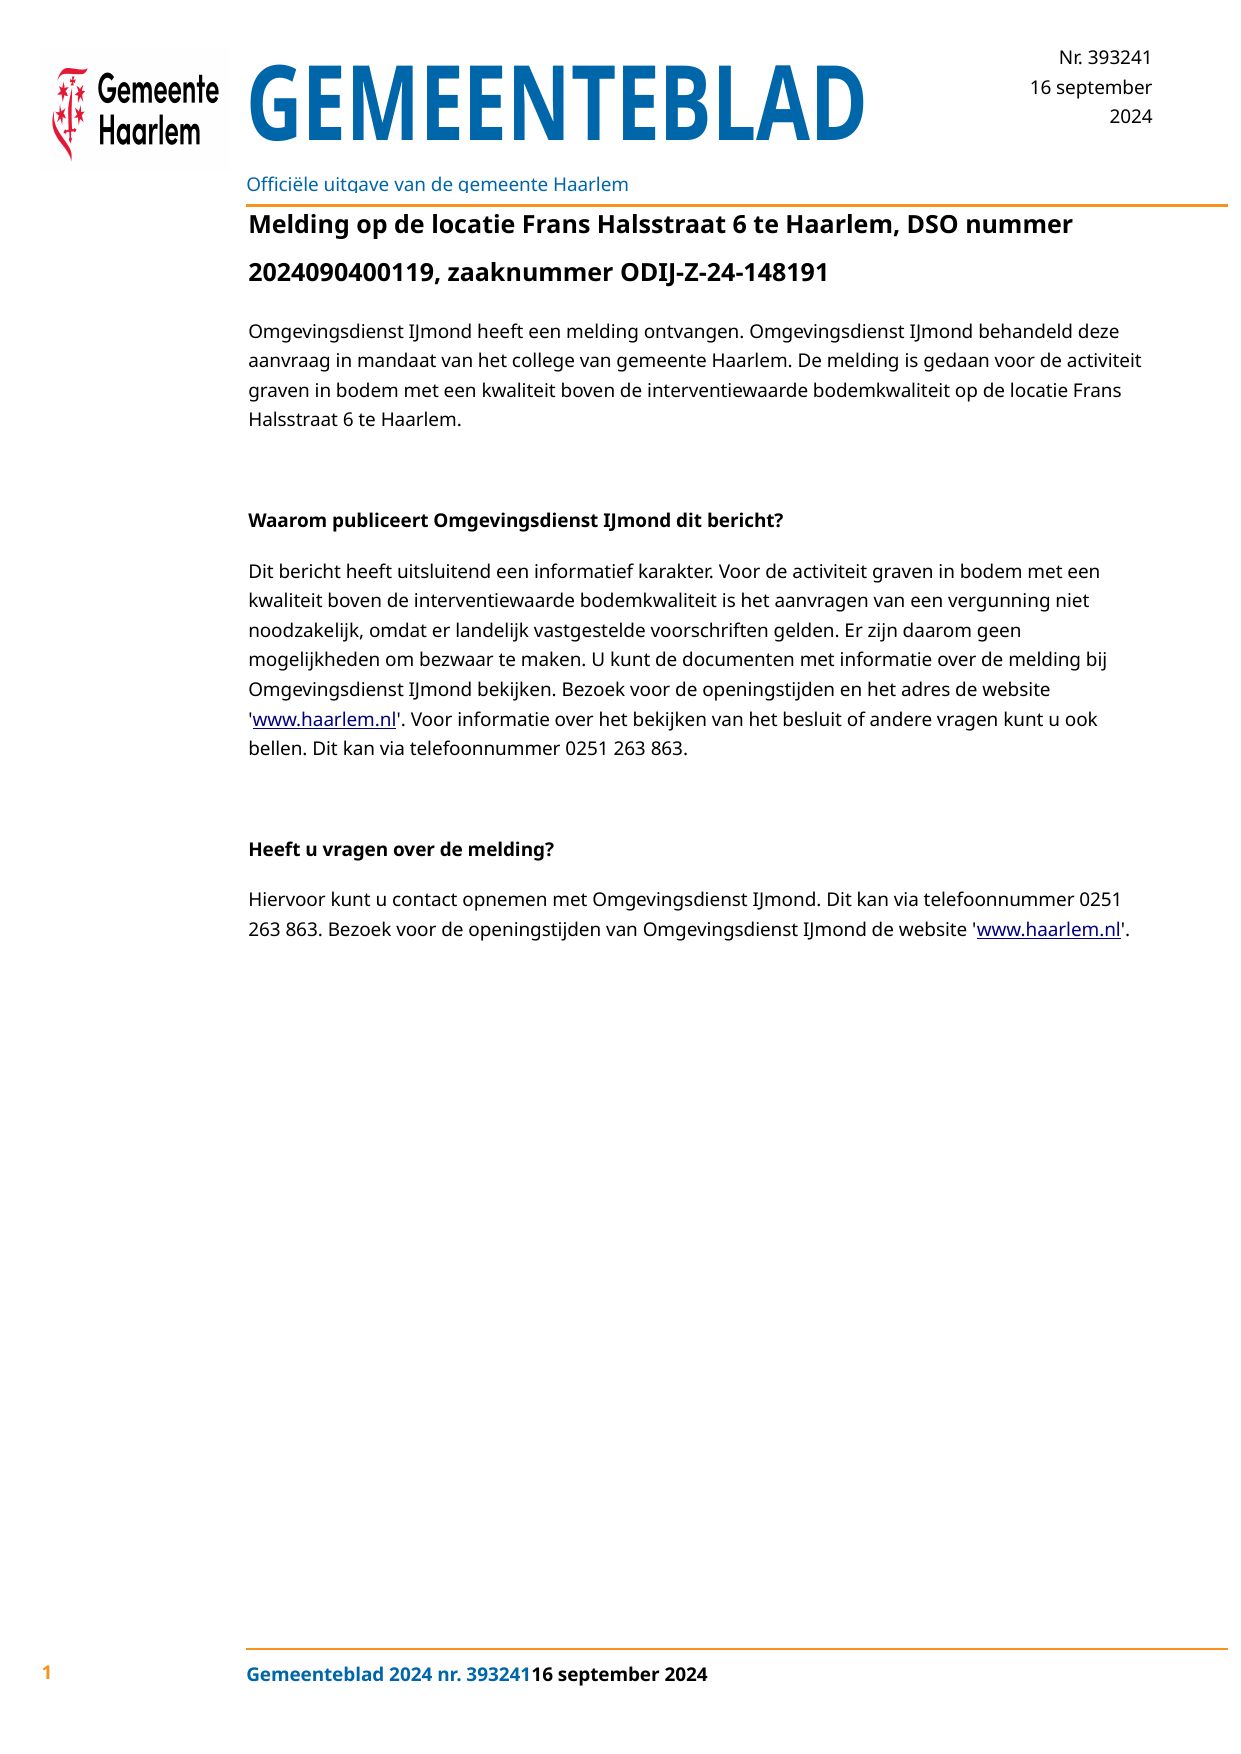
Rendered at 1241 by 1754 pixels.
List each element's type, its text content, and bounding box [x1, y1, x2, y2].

text Hiervoor kunt u contact opnemen met Omgevingsdienst IJmond. Dit kan via telefoonnummer 0251 263 863. Bezoek voor de openingstijden van Omgevingsdienst IJmond de website 'www.haarlem.nl'. [248, 887, 1152, 942]
text Omgevingsdienst IJmond heeft een melding ontvangen. Omgevingsdienst IJmond behandeld deze aanvraag in mandaat van het college van gemeente Haarlem. De melding is gedaan voor de activiteit graven in bodem met een kwaliteit boven de interventiewaarde bodemkwaliteit op de locatie Frans Halsstraat 6 te Haarlem. [248, 318, 1152, 432]
text Heeft u vragen over de melding? [248, 836, 1152, 862]
picture [41, 47, 231, 172]
text Dit bericht heeft uitsluitend een informatief karakter. Voor de activiteit graven in bodem met een kwaliteit boven de interventiewaarde bodemkwaliteit is het aanvragen van een vergunning niet noodzakelijk, omdat er landelijk vastgestelde voorschriften gelden. Er zijn daarom geen mogelijkheden om bezwaar te maken. U kunt de documenten met informatie over de melding bij Omgevingsdienst IJmond bekijken. Bezoek voor de openingstijden en het adres de website 'www.haarlem.nl'. Voor informatie over het bekijken van het besluit of andere vragen kunt u ook bellen. Dit kan via telefoonnummer 0251 263 863. [248, 558, 1152, 761]
text Waarom publiceert Omgevingsdienst IJmond dit bericht? [248, 507, 1152, 533]
text Melding op de locatie Frans Halsstraat 6 te Haarlem, DSO nummer 2024090400119, zaaknummer ODIJ-Z-24-148191 [248, 207, 1152, 288]
